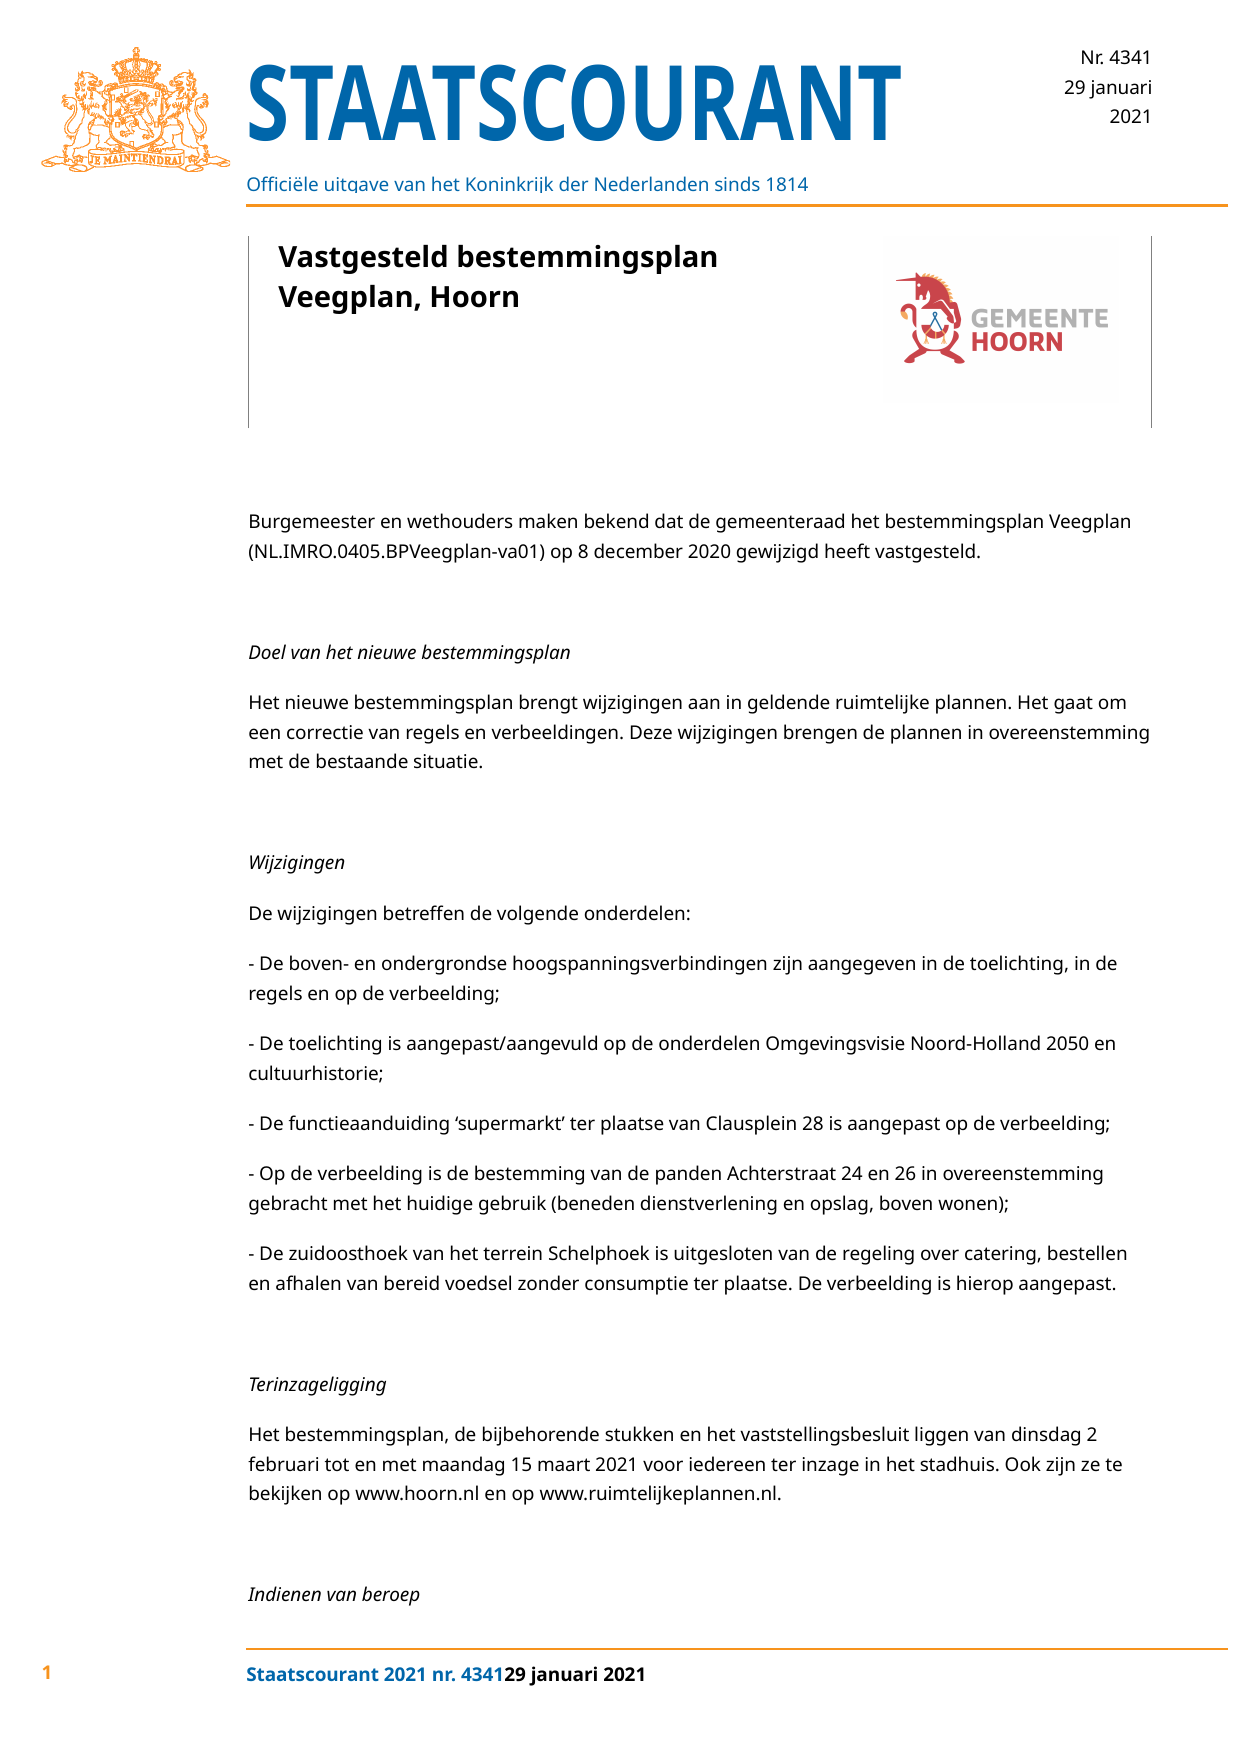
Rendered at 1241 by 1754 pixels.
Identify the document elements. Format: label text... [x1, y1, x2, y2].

text - De functieaanduiding ‘supermarkt’ ter plaatse van Clausplein 28 is aangepast op de verbeelding; [248, 1110, 1152, 1136]
text - De toelichting is aangepast/aangevuld op de onderdelen Omgevingsvisie Noord-Holland 2050 en cultuurhistorie; [248, 1030, 1152, 1085]
text Terinzageligging [248, 1371, 1152, 1397]
text Indienen van beroep [248, 1581, 1152, 1607]
picture [882, 236, 1119, 403]
picture [41, 47, 231, 172]
text Het bestemmingsplan, de bijbehorende stukken en het vaststellingsbesluit liggen van dinsdag 2 februari tot en met maandag 15 maart 2021 voor iedereen ter inzage in het stadhuis. Ook zijn ze te bekijken op www.hoorn.nl en op www.ruimtelijkeplannen.nl. [248, 1421, 1152, 1506]
text Burgemeester en wethouders maken bekend dat de gemeenteraad het bestemmingsplan Veegplan (NL.IMRO.0405.BPVeegplan-va01) op 8 december 2020 gewijzigd heeft vastgesteld. [248, 508, 1152, 564]
text Het nieuwe bestemmingsplan brengt wijzigingen aan in geldende ruimtelijke plannen. Het gaat om een correctie van regels en verbeeldingen. Deze wijzigingen brengen de plannen in overeenstemming met de bestaande situatie. [248, 689, 1152, 774]
text - Op de verbeelding is de bestemming van de panden Achterstraat 24 en 26 in overeenstemming gebracht met het huidige gebruik (beneden dienstverlening en opslag, boven wonen); [248, 1161, 1152, 1216]
text - De boven- en ondergrondse hoogspanningsverbindingen zijn aangegeven in de toelichting, in de regels en op de verbeelding; [248, 950, 1152, 1005]
text Wijzigingen [248, 849, 1152, 875]
text Doel van het nieuwe bestemmingsplan [248, 639, 1152, 664]
table_header Vastgesteld bestemmingsplan Veegplan, Hoorn [249, 236, 850, 428]
table_header [850, 236, 1151, 428]
text - De zuidoosthoek van het terrein Schelphoek is uitgesloten van de regeling over catering, bestellen en afhalen van bereid voedsel zonder consumptie ter plaatse. De verbeelding is hierop aangepast. [248, 1241, 1152, 1296]
text De wijzigingen betreffen de volgende onderdelen: [248, 900, 1152, 925]
